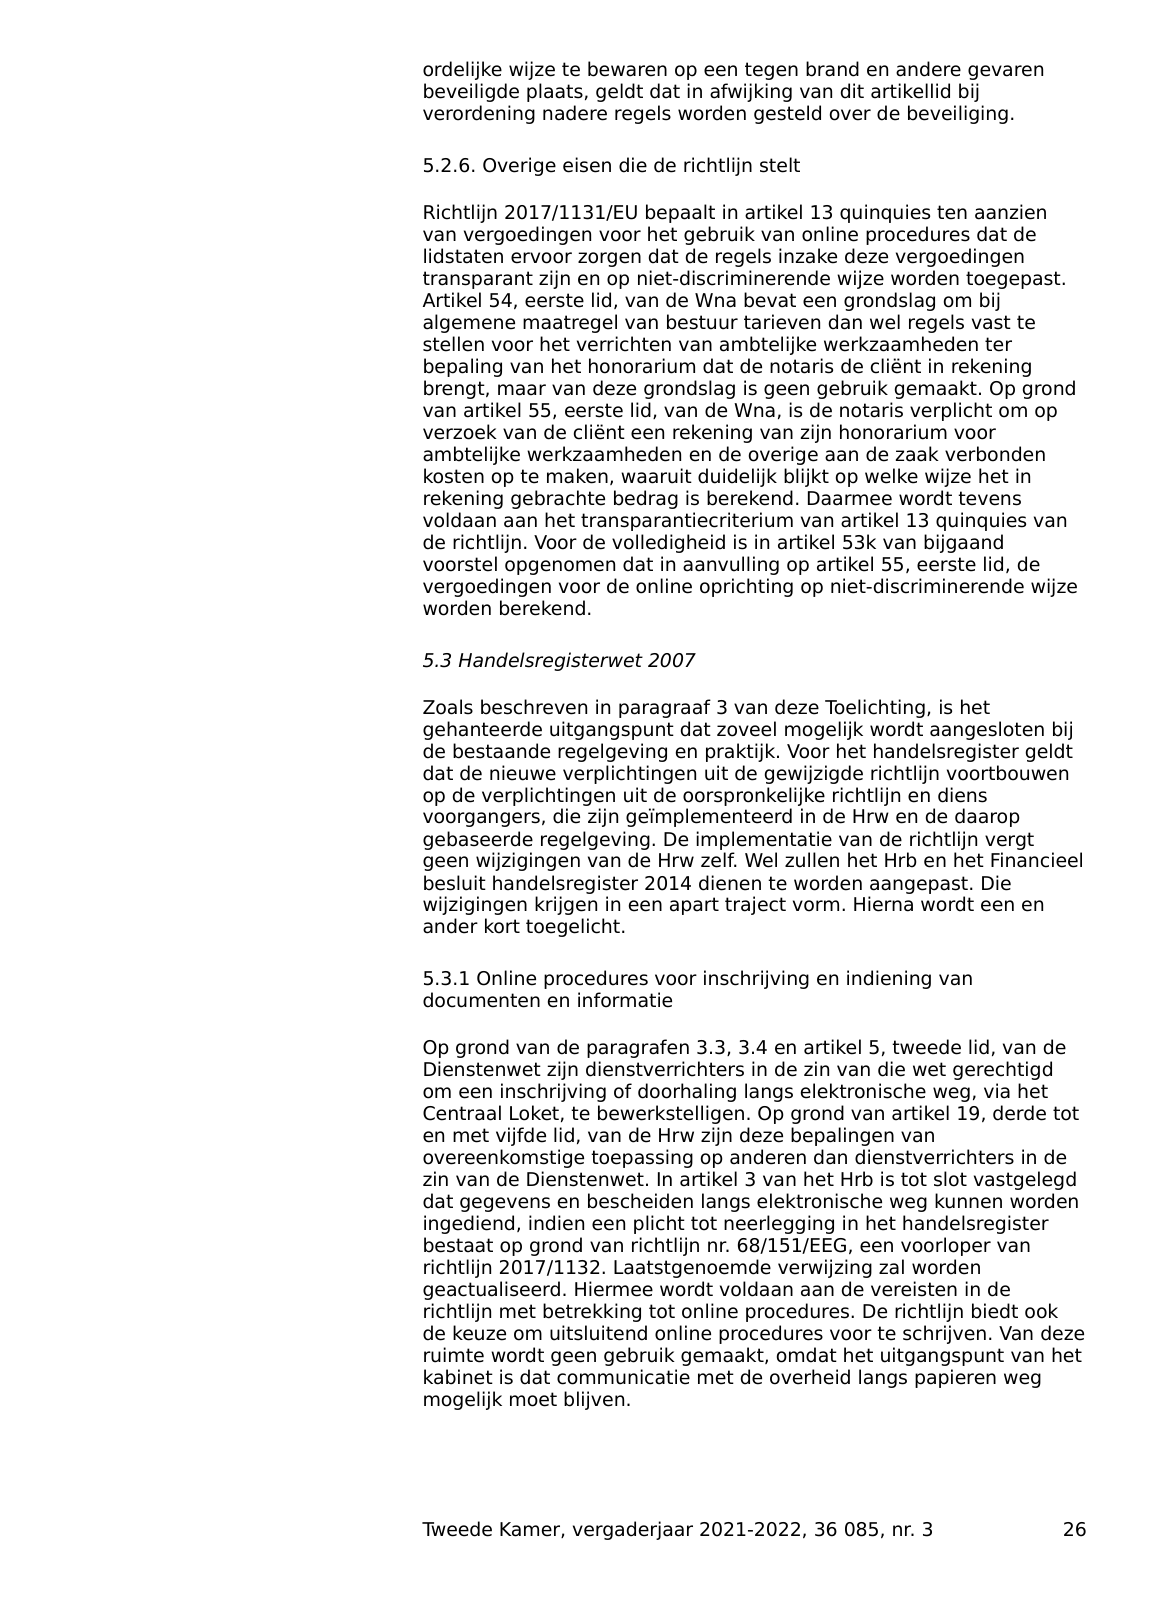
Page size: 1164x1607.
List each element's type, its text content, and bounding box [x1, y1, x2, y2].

text Op grond van de paragrafen 3.3, 3.4 en artikel 5, tweede lid, van de Dienstenwet zijn dienstverrichters in de zin van die wet gerechtigd om een inschrijving of doorhaling langs elektronische weg, via het Centraal Loket, te bewerkstelligen. Op grond van artikel 19, derde tot en met vijfde lid, van de Hrw zijn deze bepalingen van overeenkomstige toepassing op anderen dan dienstverrichters in de zin van de Dienstenwet. In artikel 3 van het Hrb is tot slot vastgelegd dat gegevens en bescheiden langs elektronische weg kunnen worden ingediend, indien een plicht tot neerlegging in het handelsregister bestaat op grond van richtlijn nr. 68/151/EEG, een voorloper van richtlijn 2017/1132. Laatstgenoemde verwijzing zal worden geactualiseerd. Hiermee wordt voldaan aan de vereisten in de richtlijn met betrekking tot online procedures. De richtlijn biedt ook de keuze om uitsluitend online procedures voor te schrijven. Van deze ruimte wordt geen gebruik gemaakt, omdat het uitgangspunt van het kabinet is dat communicatie met de overheid langs papieren weg mogelijk moet blijven. [422, 1037, 1087, 1411]
text Richtlijn 2017/1131/EU bepaalt in artikel 13 quinquies ten aanzien van vergoedingen voor het gebruik van online procedures dat de lidstaten ervoor zorgen dat de regels inzake deze vergoedingen transparant zijn en op niet-discriminerende wijze worden toegepast. Artikel 54, eerste lid, van de Wna bevat een grondslag om bij algemene maatregel van bestuur tarieven dan wel regels vast te stellen voor het verrichten van ambtelijke werkzaamheden ter bepaling van het honorarium dat de notaris de cliënt in rekening brengt, maar van deze grondslag is geen gebruik gemaakt. Op grond van artikel 55, eerste lid, van de Wna, is de notaris verplicht om op verzoek van de cliënt een rekening van zijn honorarium voor ambtelijke werkzaamheden en de overige aan de zaak verbonden kosten op te maken, waaruit duidelijk blijkt op welke wijze het in rekening gebrachte bedrag is berekend. Daarmee wordt tevens voldaan aan het transparantiecriterium van artikel 13 quinquies van de richtlijn. Voor de volledigheid is in artikel 53k van bijgaand voorstel opgenomen dat in aanvulling op artikel 55, eerste lid, de vergoedingen voor de online oprichting op niet-discriminerende wijze worden berekend. [422, 202, 1087, 619]
text ordelijke wijze te bewaren op een tegen brand en andere gevaren beveiligde plaats, geldt dat in afwijking van dit artikellid bij verordening nadere regels worden gesteld over de beveiliging. [422, 59, 1087, 125]
text Zoals beschreven in paragraaf 3 van deze Toelichting, is het gehanteerde uitgangspunt dat zoveel mogelijk wordt aangesloten bij de bestaande regelgeving en praktijk. Voor het handelsregister geldt dat de nieuwe verplichtingen uit de gewijzigde richtlijn voortbouwen op de verplichtingen uit de oorspronkelijke richtlijn en diens voorgangers, die zijn geïmplementeerd in de Hrw en de daarop gebaseerde regelgeving. De implementatie van de richtlijn vergt geen wijzigingen van de Hrw zelf. Wel zullen het Hrb en het Financieel besluit handelsregister 2014 dienen te worden aangepast. Die wijzigingen krijgen in een apart traject vorm. Hierna wordt een en ander kort toegelicht. [422, 697, 1087, 938]
subtitle 5.3 Handelsregisterwet 2007 [422, 649, 1087, 672]
subtitle 5.3.1 Online procedures voor inschrijving en indiening van documenten en informatie [422, 968, 1087, 1012]
subtitle 5.2.6. Overige eisen die de richtlijn stelt [422, 155, 1087, 177]
